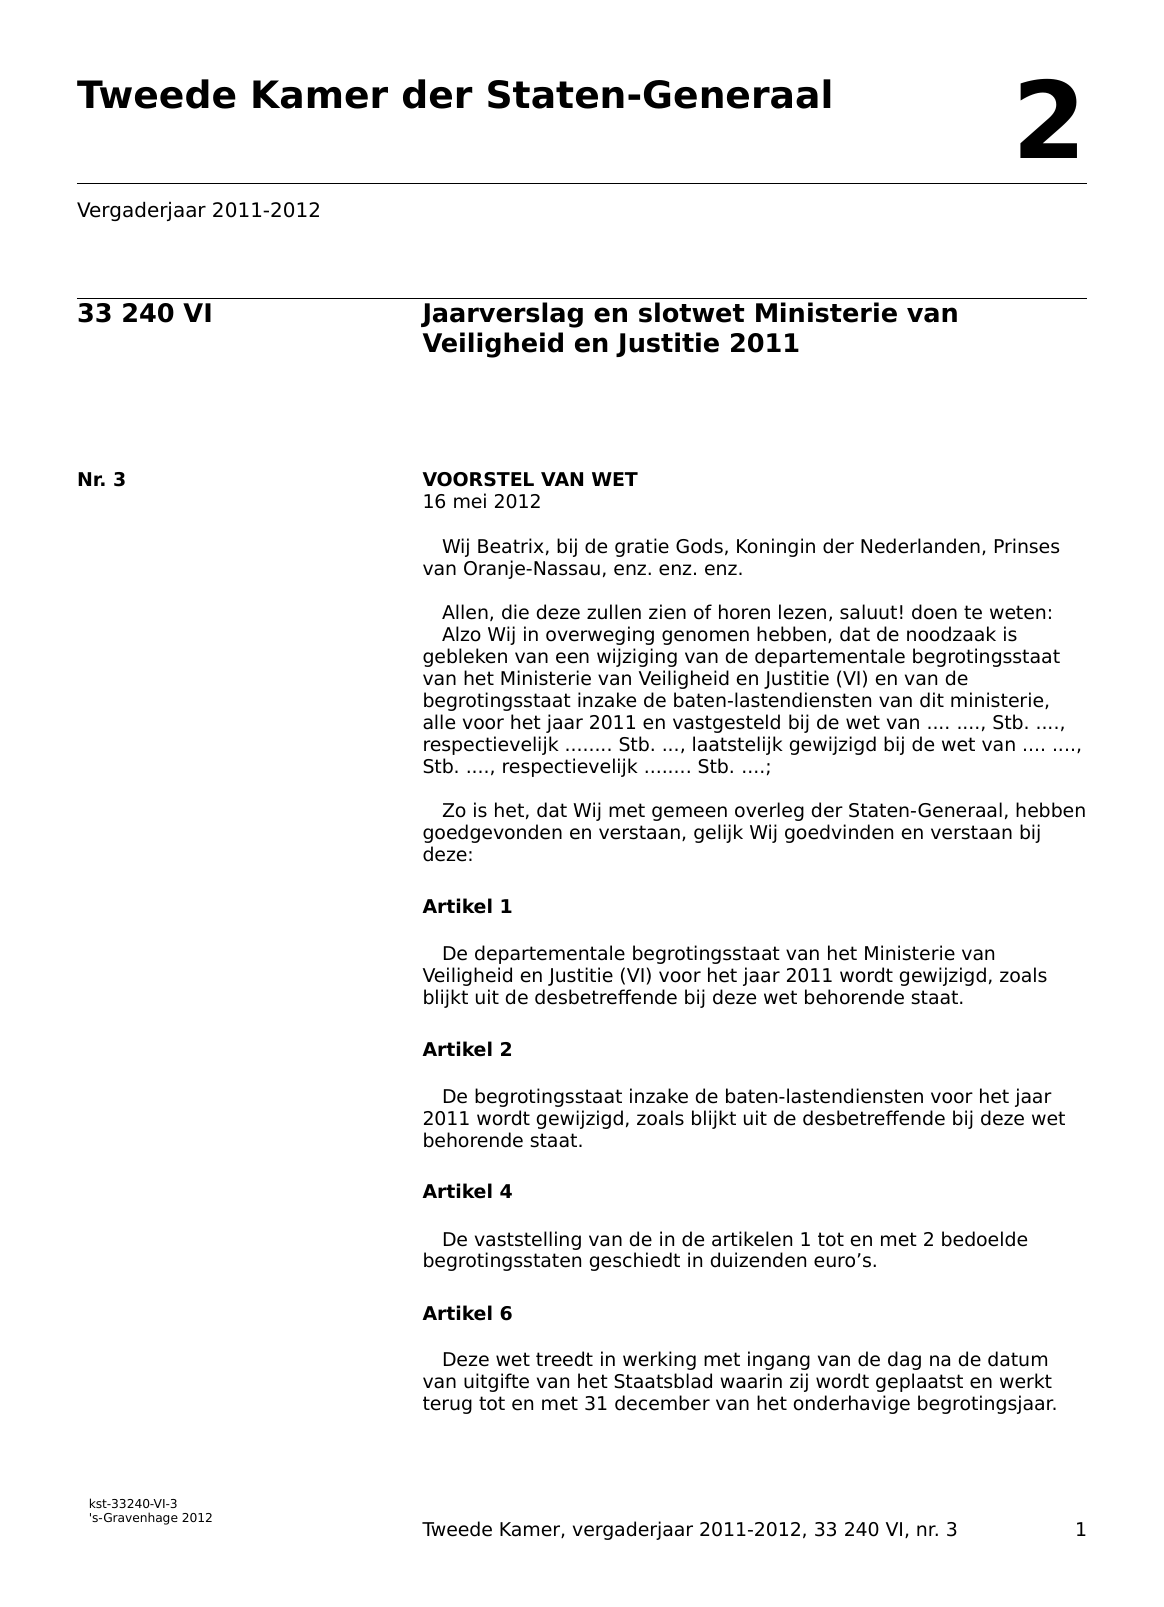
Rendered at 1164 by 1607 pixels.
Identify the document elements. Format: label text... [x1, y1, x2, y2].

subtitle Artikel 4 [422, 1181, 1087, 1203]
subtitle 33 240 VI Jaarverslag en slotwet Ministerie van Veiligheid en Justitie 2011 [77, 299, 1087, 358]
subtitle Artikel 2 [422, 1038, 1087, 1061]
text Wij Beatrix, bij de gratie Gods, Koningin der Nederlanden, Prinses van Oranje-Nassau, enz. enz. enz. [422, 536, 1087, 579]
text Deze wet treedt in werking met ingang van de dag na de datum van uitgifte van het Staatsblad waarin zij wordt geplaatst en werkt terug tot en met 31 december van het onderhavige begrotingsjaar. [422, 1349, 1087, 1415]
subtitle Nr. 3 VOORSTEL VAN WET [77, 469, 1087, 491]
text 16 mei 2012 [422, 491, 1087, 513]
text De departementale begrotingsstaat van het Ministerie van Veiligheid en Justitie (VI) voor het jaar 2011 wordt gewijzigd, zoals blijkt uit de desbetreffende bij deze wet behorende staat. [422, 943, 1087, 1008]
text Allen, die deze zullen zien of horen lezen, saluut! doen te weten: [422, 602, 1087, 624]
table_header 2 [886, 59, 1087, 183]
text Alzo Wij in overweging genomen hebben, dat de noodzaak is gebleken van een wijziging van de departementale begrotingsstaat van het Ministerie van Veiligheid en Justitie (VI) en van de begrotingsstaat inzake de baten-lastendiensten van dit ministerie, alle voor het jaar 2011 en vastgesteld bij de wet van .... ...., Stb. ...., respectievelijk ........ Stb. ..., laatstelijk gewijzigd bij de wet van .... ...., Stb. ...., respectievelijk ........ Stb. ....; [422, 624, 1087, 777]
subtitle Artikel 6 [422, 1302, 1087, 1324]
text Zo is het, dat Wij met gemeen overleg der Staten-Generaal, hebben goedgevonden en verstaan, gelijk Wij goedvinden en verstaan bij deze: [422, 800, 1087, 866]
table_cell Vergaderjaar 2011-2012 [77, 184, 1087, 298]
text De vaststelling van de in de artikelen 1 tot en met 2 bedoelde begrotingsstaten geschiedt in duizenden euro’s. [422, 1228, 1087, 1272]
text 's-Gravenhage 2012 [88, 1511, 323, 1525]
subtitle Artikel 1 [422, 896, 1087, 918]
text kst-33240-VI-3 [88, 1497, 323, 1511]
text De begrotingsstaat inzake de baten-lastendiensten voor het jaar 2011 wordt gewijzigd, zoals blijkt uit de desbetreffende bij deze wet behorende staat. [422, 1086, 1087, 1151]
table_header Tweede Kamer der Staten-Generaal [77, 59, 886, 183]
